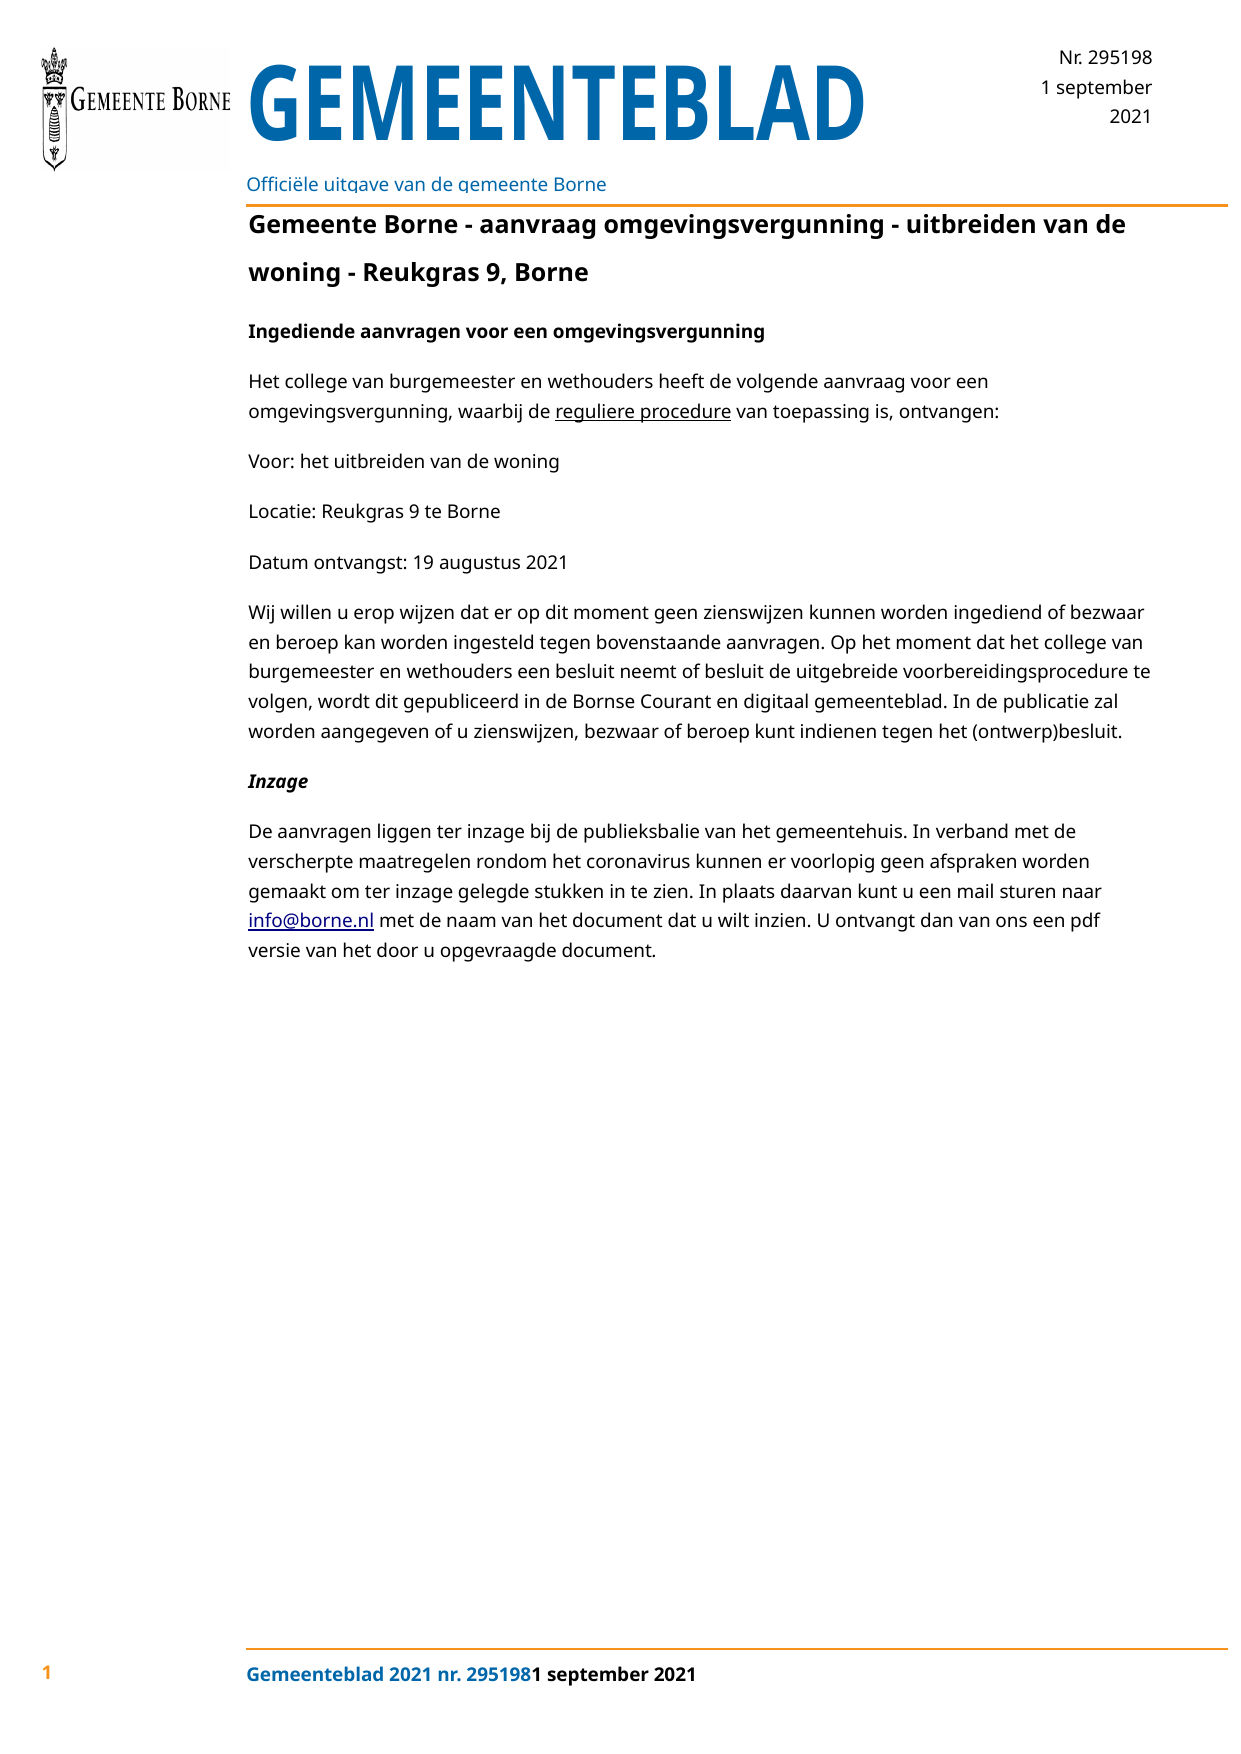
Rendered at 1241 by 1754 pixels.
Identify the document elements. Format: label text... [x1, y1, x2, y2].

text Voor: het uitbreiden van de woning [248, 448, 1152, 474]
picture [41, 47, 231, 172]
text Ingediende aanvragen voor een omgevingsvergunning [248, 318, 1152, 344]
text Inzage [248, 768, 1152, 794]
text De aanvragen liggen ter inzage bij de publieksbalie van het gemeentehuis. In verband met de verscherpte maatregelen rondom het coronavirus kunnen er voorlopig geen afspraken worden gemaakt om ter inzage gelegde stukken in te zien. In plaats daarvan kunt u een mail sturen naar info@borne.nl met de naam van het document dat u wilt inzien. U ontvangt dan van ons een pdf versie van het door u opgevraagde document. [248, 819, 1152, 963]
text Gemeente Borne - aanvraag omgevingsvergunning - uitbreiden van de woning - Reukgras 9, Borne [248, 207, 1152, 288]
text Locatie: Reukgras 9 te Borne [248, 499, 1152, 524]
text Wij willen u erop wijzen dat er op dit moment geen zienswijzen kunnen worden ingediend of bezwaar en beroep kan worden ingesteld tegen bovenstaande aanvragen. Op het moment dat het college van burgemeester en wethouders een besluit neemt of besluit de uitgebreide voorbereidingsprocedure te volgen, wordt dit gepubliceerd in de Bornse Courant en digitaal gemeenteblad. In de publicatie zal worden aangegeven of u zienswijzen, bezwaar of beroep kunt indienen tegen het (ontwerp)besluit. [248, 599, 1152, 744]
text Het college van burgemeester en wethouders heeft de volgende aanvraag voor een omgevingsvergunning, waarbij de reguliere procedure van toepassing is, ontvangen: [248, 368, 1152, 424]
text Datum ontvangst: 19 augustus 2021 [248, 549, 1152, 575]
